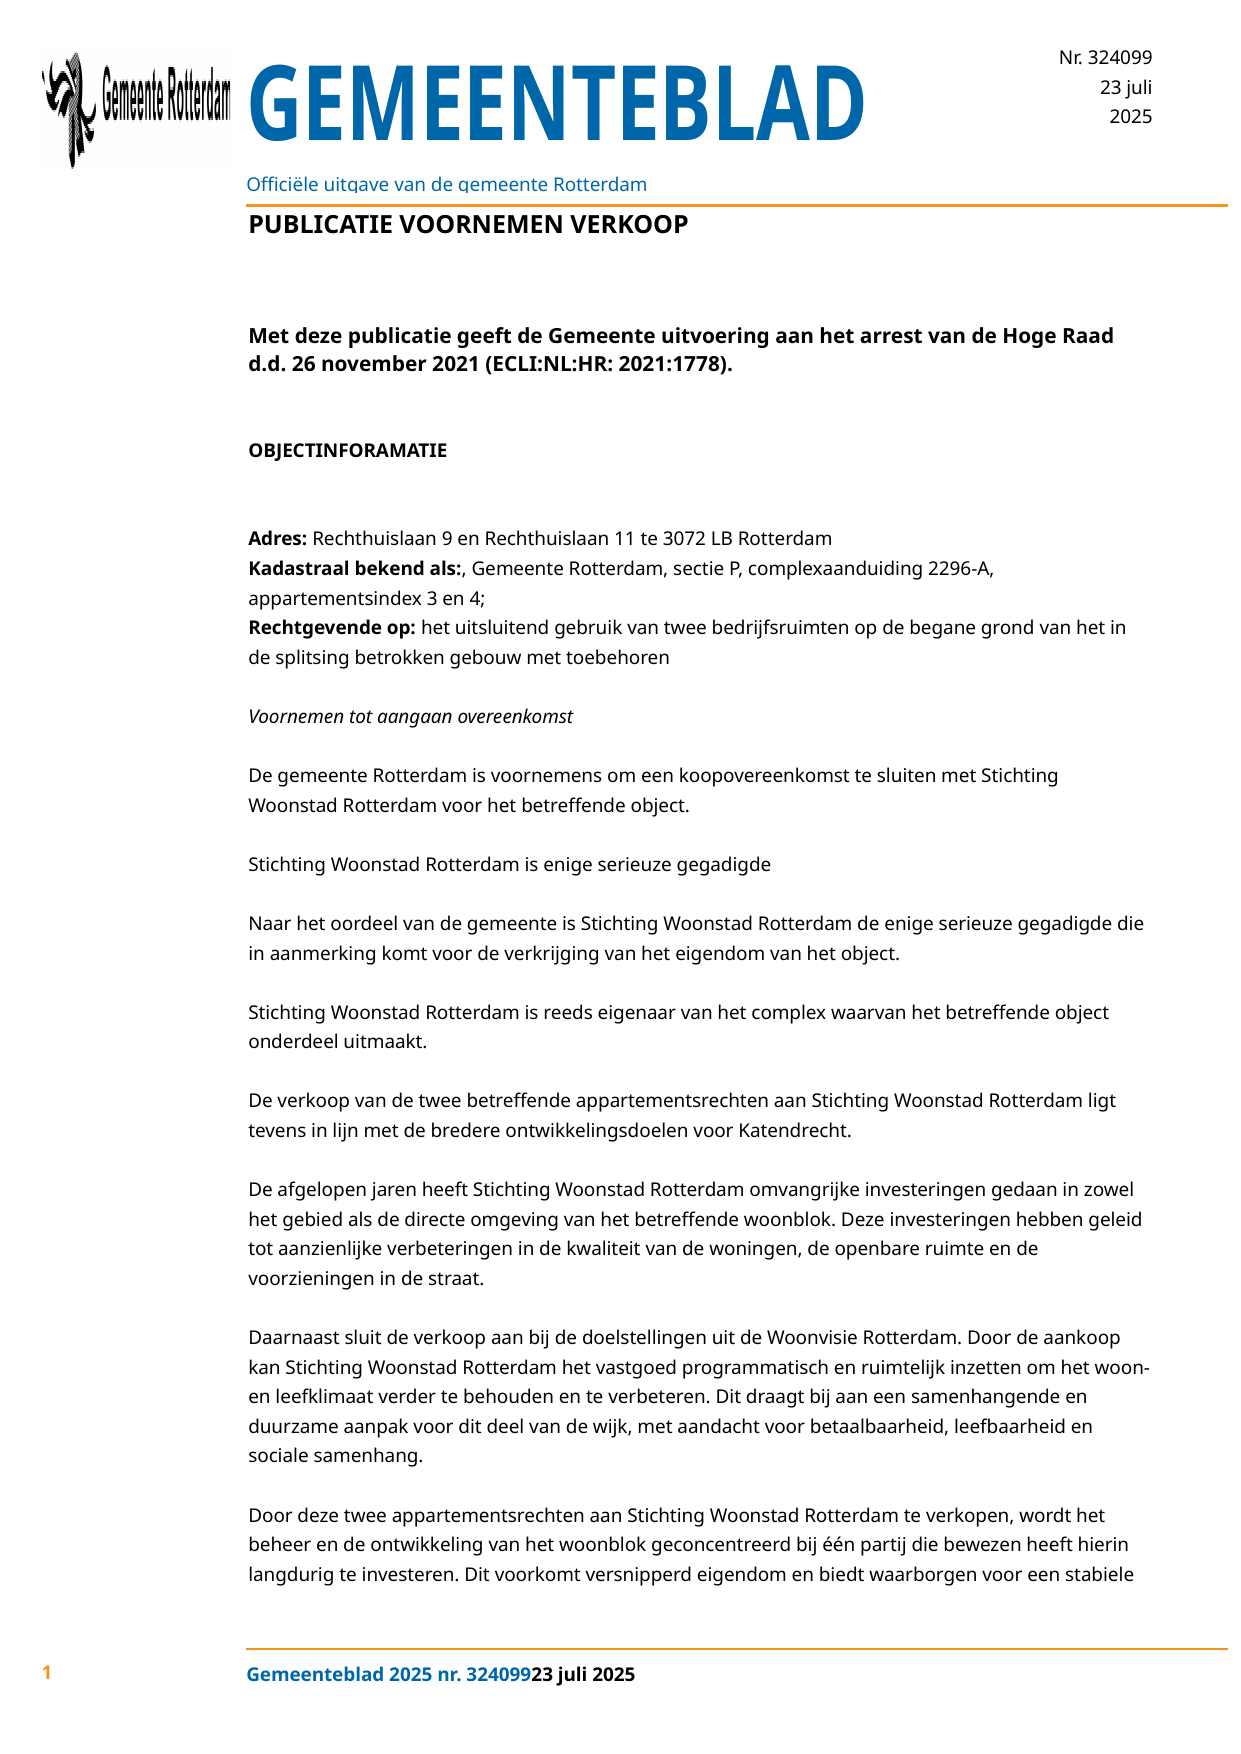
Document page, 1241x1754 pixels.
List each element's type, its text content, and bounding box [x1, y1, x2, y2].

text PUBLICATIE VOORNEMEN VERKOOP [248, 207, 1152, 241]
text Stichting Woonstad Rotterdam is enige serieuze gegadigde [248, 851, 1152, 877]
text Door deze twee appartementsrechten aan Stichting Woonstad Rotterdam te verkopen, wordt het beheer en de ontwikkeling van het woonblok geconcentreerd bij één partij die bewezen heeft hierin langdurig te investeren. Dit voorkomt versnipperd eigendom en biedt waarborgen voor een stabiele [248, 1502, 1152, 1587]
text Rechtgevende op: het uitsluitend gebruik van twee bedrijfsruimten op de begane grond van het in de splitsing betrokken gebouw met toebehoren [248, 614, 1152, 669]
text De gemeente Rotterdam is voornemens om een koopovereenkomst te sluiten met Stichting Woonstad Rotterdam voor het betreffende object. [248, 762, 1152, 817]
text Stichting Woonstad Rotterdam is reeds eigenaar van het complex waarvan het betreffende object onderdeel uitmaakt. [248, 999, 1152, 1054]
text OBJECTINFORAMATIE [248, 437, 1152, 462]
text De verkoop van de twee betreffende appartementsrechten aan Stichting Woonstad Rotterdam ligt tevens in lijn met de bredere ontwikkelingsdoelen voor Katendrecht. [248, 1088, 1152, 1143]
text Daarnaast sluit de verkoop aan bij de doelstellingen uit de Woonvisie Rotterdam. Door de aankoop kan Stichting Woonstad Rotterdam het vastgoed programmatisch en ruimtelijk inzetten om het woon- en leefklimaat verder te behouden en te verbeteren. Dit draagt bij aan een samenhangende en duurzame aanpak voor dit deel van de wijk, met aandacht voor betaalbaarheid, leefbaarheid en sociale samenhang. [248, 1324, 1152, 1468]
text Kadastraal bekend als:, Gemeente Rotterdam, sectie P, complexaanduiding 2296-A, appartementsindex 3 en 4; [248, 555, 1152, 610]
text Adres: Rechthuislaan 9 en Rechthuislaan 11 te 3072 LB Rotterdam [248, 526, 1152, 551]
text Voornemen tot aangaan overeenkomst [248, 703, 1152, 729]
text Naar het oordeel van de gemeente is Stichting Woonstad Rotterdam de enige serieuze gegadigde die in aanmerking komt voor de verkrijging van het eigendom van het object. [248, 910, 1152, 965]
text De afgelopen jaren heeft Stichting Woonstad Rotterdam omvangrijke investeringen gedaan in zowel het gebied als de directe omgeving van het betreffende woonblok. Deze investeringen hebben geleid tot aanzienlijke verbeteringen in de kwaliteit van de woningen, de openbare ruimte en de voorzieningen in de straat. [248, 1176, 1152, 1291]
picture [41, 47, 231, 172]
text Met deze publicatie geeft de Gemeente uitvoering aan het arrest van de Hoge Raad d.d. 26 november 2021 (ECLI:NL:HR: 2021:1778). [248, 321, 1152, 378]
